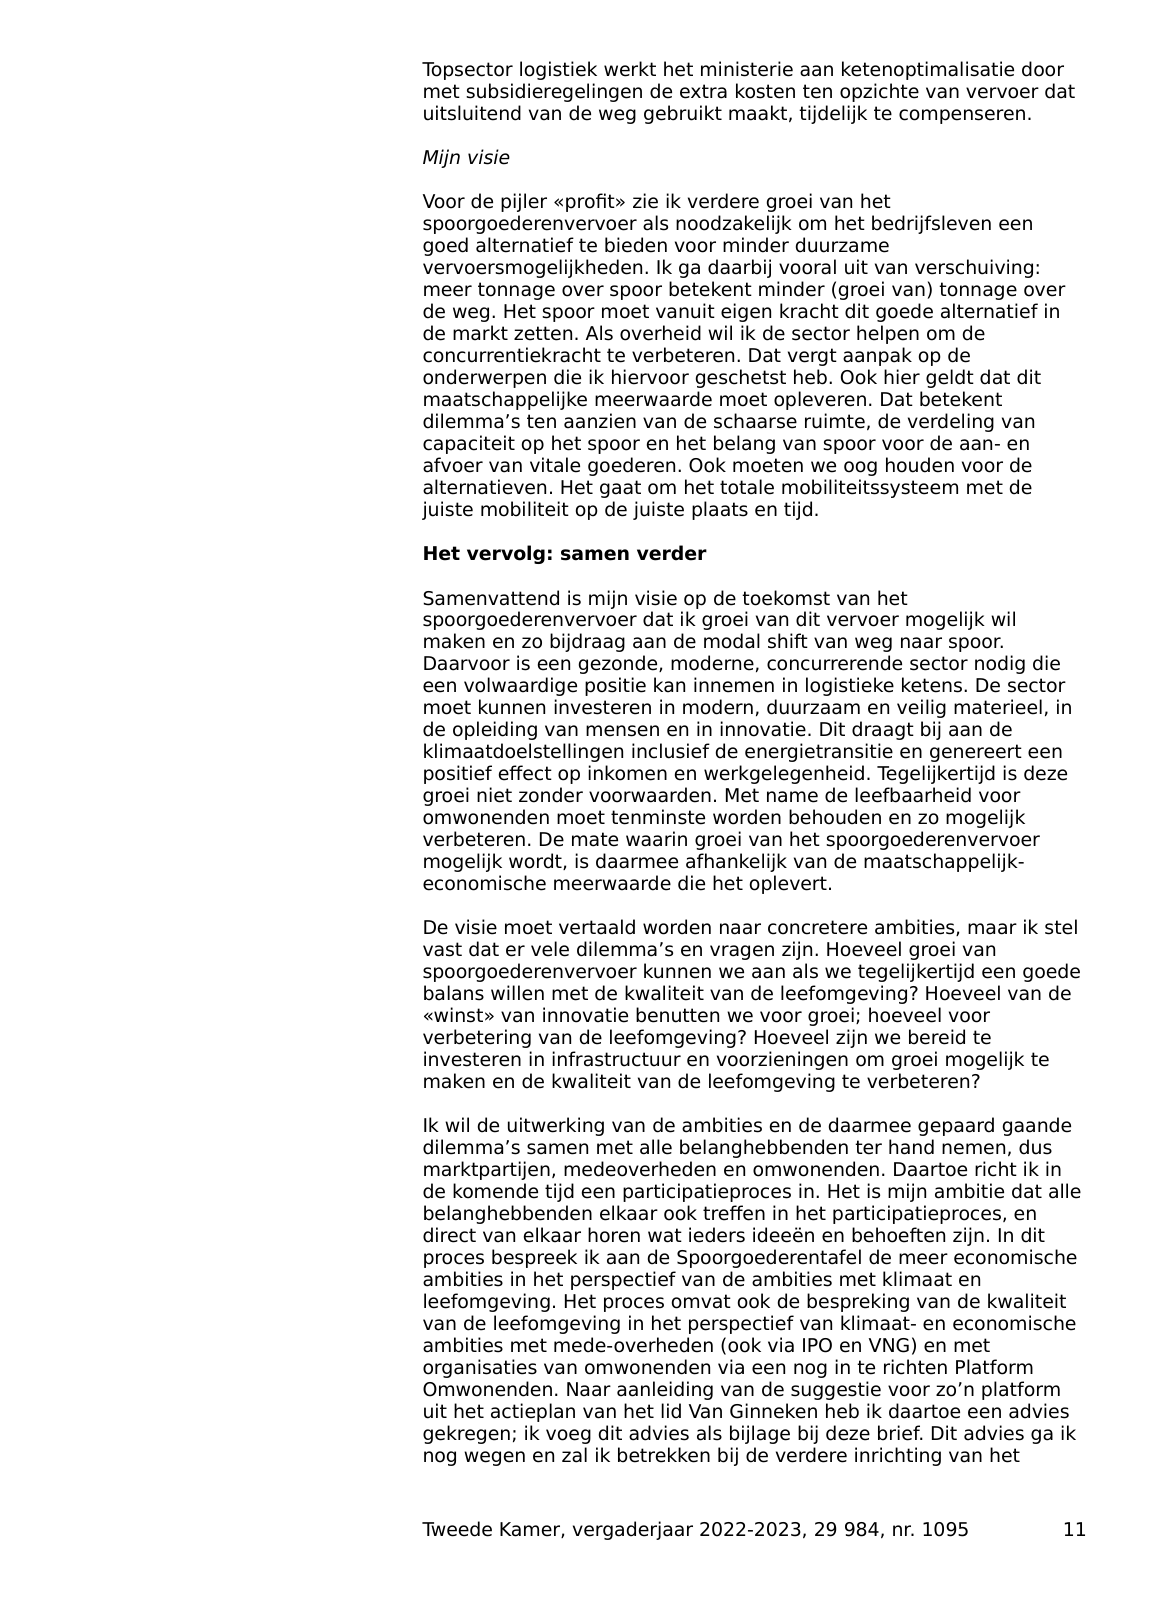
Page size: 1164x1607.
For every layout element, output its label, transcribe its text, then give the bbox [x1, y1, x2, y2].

text Samenvattend is mijn visie op de toekomst van het spoorgoederenvervoer dat ik groei van dit vervoer mogelijk wil maken en zo bijdraag aan de modal shift van weg naar spoor. Daarvoor is een gezonde, moderne, concurrerende sector nodig die een volwaardige positie kan innemen in logistieke ketens. De sector moet kunnen investeren in modern, duurzaam en veilig materieel, in de opleiding van mensen en in innovatie. Dit draagt bij aan de klimaatdoelstellingen inclusief de energietransitie en genereert een positief effect op inkomen en werkgelegenheid. Tegelijkertijd is deze groei niet zonder voorwaarden. Met name de leefbaarheid voor omwonenden moet tenminste worden behouden en zo mogelijk verbeteren. De mate waarin groei van het spoorgoederenvervoer mogelijk wordt, is daarmee afhankelijk van de maatschappelijk-economische meerwaarde die het oplevert. [422, 587, 1087, 895]
subtitle Het vervolg: samen verder [422, 543, 1087, 565]
subtitle Mijn visie [422, 147, 1087, 169]
text Topsector logistiek werkt het ministerie aan ketenoptimalisatie door met subsidieregelingen de extra kosten ten opzichte van vervoer dat uitsluitend van de weg gebruikt maakt, tijdelijk te compenseren. [422, 59, 1087, 125]
text Ik wil de uitwerking van de ambities en de daarmee gepaard gaande dilemma’s samen met alle belanghebbenden ter hand nemen, dus marktpartijen, medeoverheden en omwonenden. Daartoe richt ik in de komende tijd een participatieproces in. Het is mijn ambitie dat alle belanghebbenden elkaar ook treffen in het participatieproces, en direct van elkaar horen wat ieders ideeën en behoeften zijn. In dit proces bespreek ik aan de Spoorgoederentafel de meer economische ambities in het perspectief van de ambities met klimaat en leefomgeving. Het proces omvat ook de bespreking van de kwaliteit van de leefomgeving in het perspectief van klimaat- en economische ambities met mede-overheden (ook via IPO en VNG) en met organisaties van omwonenden via een nog in te richten Platform Omwonenden. Naar aanleiding van de suggestie voor zo’n platform uit het actieplan van het lid Van Ginneken heb ik daartoe een advies gekregen; ik voeg dit advies als bijlage bij deze brief. Dit advies ga ik nog wegen en zal ik betrekken bij de verdere inrichting van het [422, 1115, 1087, 1467]
text De visie moet vertaald worden naar concretere ambities, maar ik stel vast dat er vele dilemma’s en vragen zijn. Hoeveel groei van spoorgoederenvervoer kunnen we aan als we tegelijkertijd een goede balans willen met de kwaliteit van de leefomgeving? Hoeveel van de «winst» van innovatie benutten we voor groei; hoeveel voor verbetering van de leefomgeving? Hoeveel zijn we bereid te investeren in infrastructuur en voorzieningen om groei mogelijk te maken en de kwaliteit van de leefomgeving te verbeteren? [422, 917, 1087, 1093]
text Voor de pijler «profit» zie ik verdere groei van het spoorgoederenvervoer als noodzakelijk om het bedrijfsleven een goed alternatief te bieden voor minder duurzame vervoersmogelijkheden. Ik ga daarbij vooral uit van verschuiving: meer tonnage over spoor betekent minder (groei van) tonnage over de weg. Het spoor moet vanuit eigen kracht dit goede alternatief in de markt zetten. Als overheid wil ik de sector helpen om de concurrentiekracht te verbeteren. Dat vergt aanpak op de onderwerpen die ik hiervoor geschetst heb. Ook hier geldt dat dit maatschappelijke meerwaarde moet opleveren. Dat betekent dilemma’s ten aanzien van de schaarse ruimte, de verdeling van capaciteit op het spoor en het belang van spoor voor de aan- en afvoer van vitale goederen. Ook moeten we oog houden voor de alternatieven. Het gaat om het totale mobiliteitssysteem met de juiste mobiliteit op de juiste plaats en tijd. [422, 191, 1087, 521]
